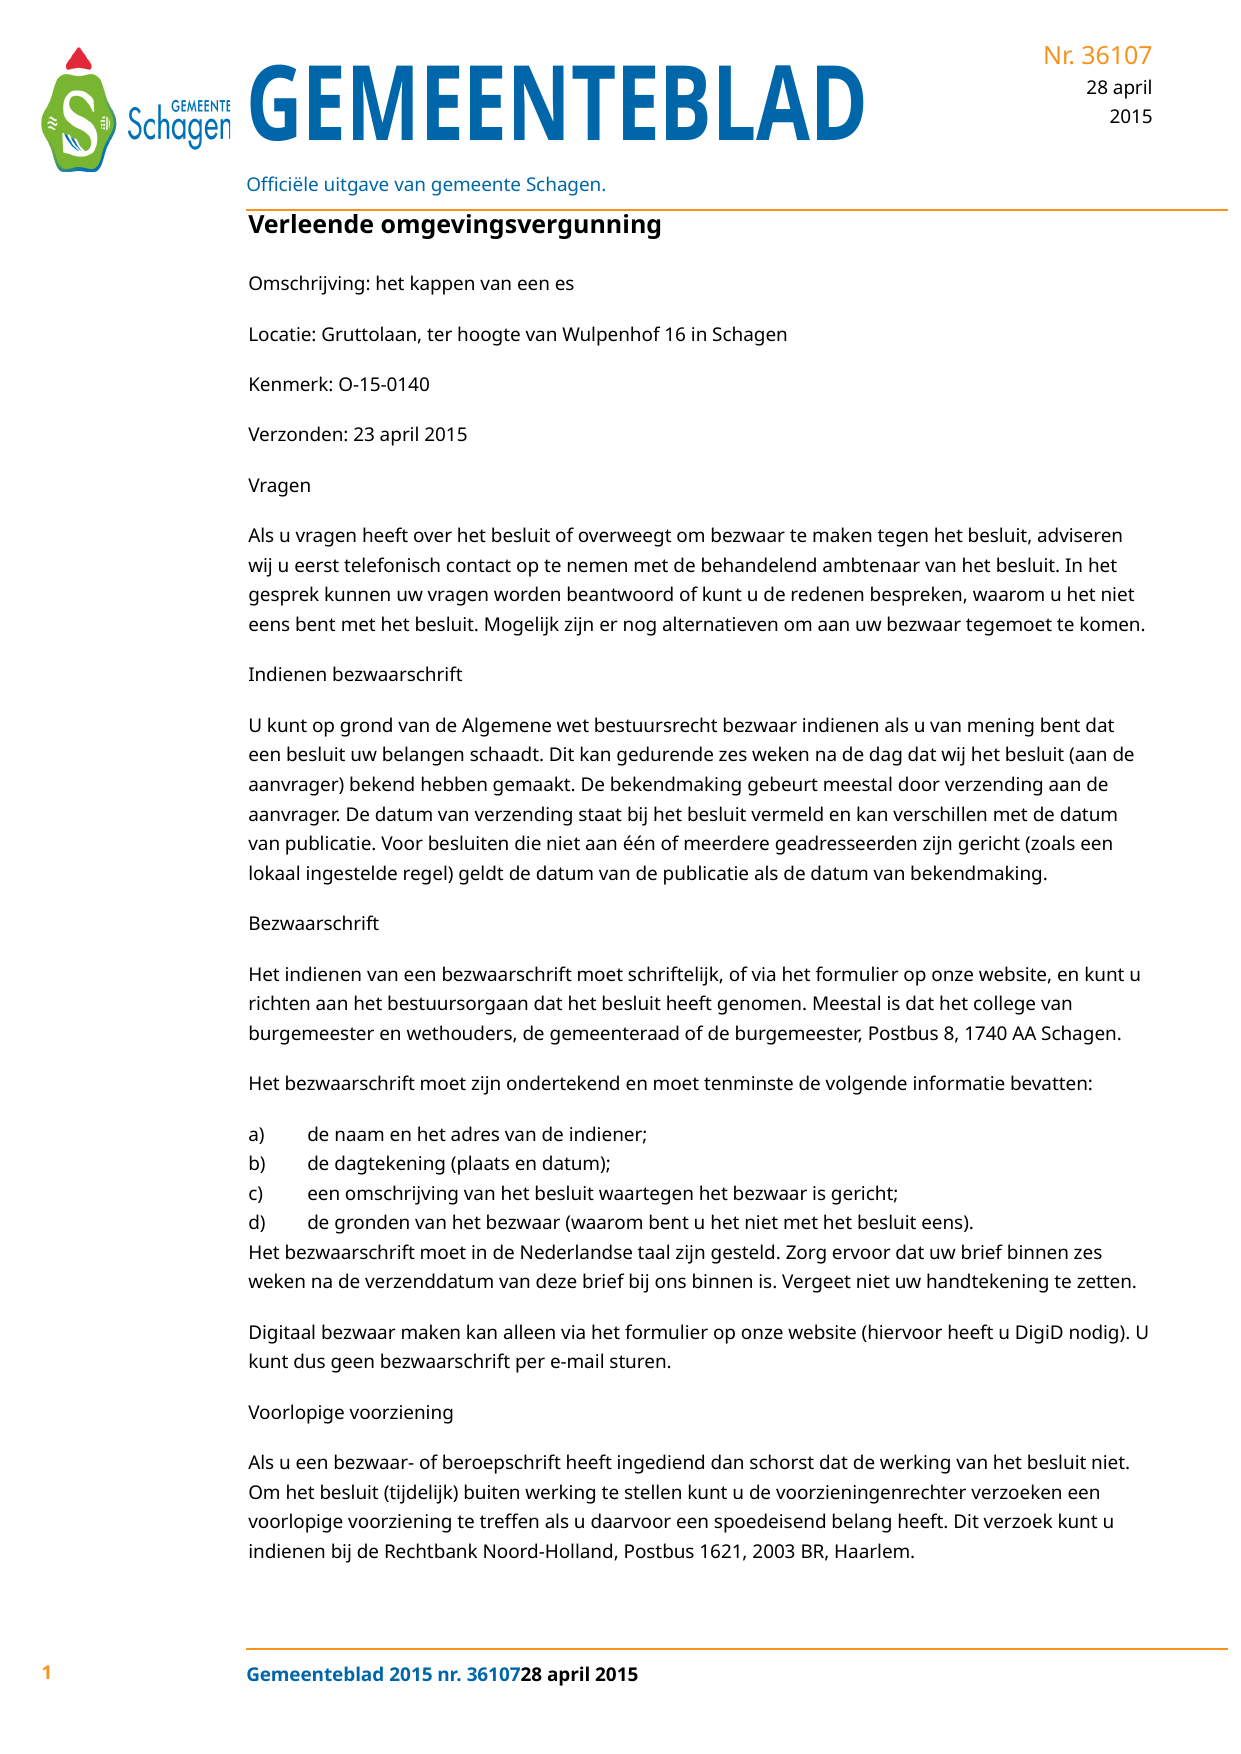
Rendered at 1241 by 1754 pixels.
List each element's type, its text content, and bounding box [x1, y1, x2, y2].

text Het bezwaarschrift moet in de Nederlandse taal zijn gesteld. Zorg ervoor dat uw brief binnen zes weken na de verzenddatum van deze brief bij ons binnen is. Vergeet niet uw handtekening te zetten. [248, 1239, 1152, 1294]
text Vragen [248, 472, 1152, 498]
text Het indienen van een bezwaarschrift moet schriftelijk, of via het formulier op onze website, en kunt u richten aan het bestuursorgaan dat het besluit heeft genomen. Meestal is dat het college van burgemeester en wethouders, de gemeenteraad of de burgemeester, Postbus 8, 1740 AA Schagen. [248, 961, 1152, 1046]
text Bezwaarschrift [248, 910, 1152, 936]
list de dagtekening (plaats en datum); [248, 1150, 1152, 1176]
text Als u een bezwaar- of beroepschrift heeft ingediend dan schorst dat de werking van het besluit niet. Om het besluit (tijdelijk) buiten werking te stellen kunt u de voorzieningenrechter verzoeken een voorlopige voorziening te treffen als u daarvoor een spoedeisend belang heeft. Dit verzoek kunt u indienen bij de Rechtbank Noord-Holland, Postbus 1621, 2003 BR, Haarlem. [248, 1449, 1152, 1564]
list de gronden van het bezwaar (waarom bent u het niet met het besluit eens). [248, 1209, 1152, 1235]
text Omschrijving: het kappen van een es [248, 270, 1152, 296]
text Verzonden: 23 april 2015 [248, 422, 1152, 447]
text Voorlopige voorziening [248, 1399, 1152, 1425]
picture [41, 47, 231, 172]
text Het bezwaarschrift moet zijn ondertekend en moet tenminste de volgende informatie bevatten: [248, 1070, 1152, 1096]
text Digitaal bezwaar maken kan alleen via het formulier op onze website (hiervoor heeft u DigiD nodig). U kunt dus geen bezwaarschrift per e-mail sturen. [248, 1319, 1152, 1374]
list de naam en het adres van de indiener; [248, 1121, 1152, 1146]
list een omschrijving van het besluit waartegen het bezwaar is gericht; [248, 1180, 1152, 1206]
text Indienen bezwaarschrift [248, 662, 1152, 687]
text Kenmerk: O-15-0140 [248, 371, 1152, 397]
text Locatie: Gruttolaan, ter hoogte van Wulpenhof 16 in Schagen [248, 321, 1152, 346]
text U kunt op grond van de Algemene wet bestuursrecht bezwaar indienen als u van mening bent dat een besluit uw belangen schaadt. Dit kan gedurende zes weken na de dag dat wij het besluit (aan de aanvrager) bekend hebben gemaakt. De bekendmaking gebeurt meestal door verzending aan de aanvrager. De datum van verzending staat bij het besluit vermeld en kan verschillen met de datum van publicatie. Voor besluiten die niet aan één of meerdere geadresseerden zijn gericht (zoals een lokaal ingestelde regel) geldt de datum van de publicatie als de datum van bekendmaking. [248, 712, 1152, 886]
text Verleende omgevingsvergunning [248, 211, 1152, 241]
text Als u vragen heeft over het besluit of overweegt om bezwaar te maken tegen het besluit, adviseren wij u eerst telefonisch contact op te nemen met de behandelend ambtenaar van het besluit. In het gesprek kunnen uw vragen worden beantwoord of kunt u de redenen bespreken, waarom u het niet eens bent met het besluit. Mogelijk zijn er nog alternatieven om aan uw bezwaar tegemoet te komen. [248, 522, 1152, 637]
